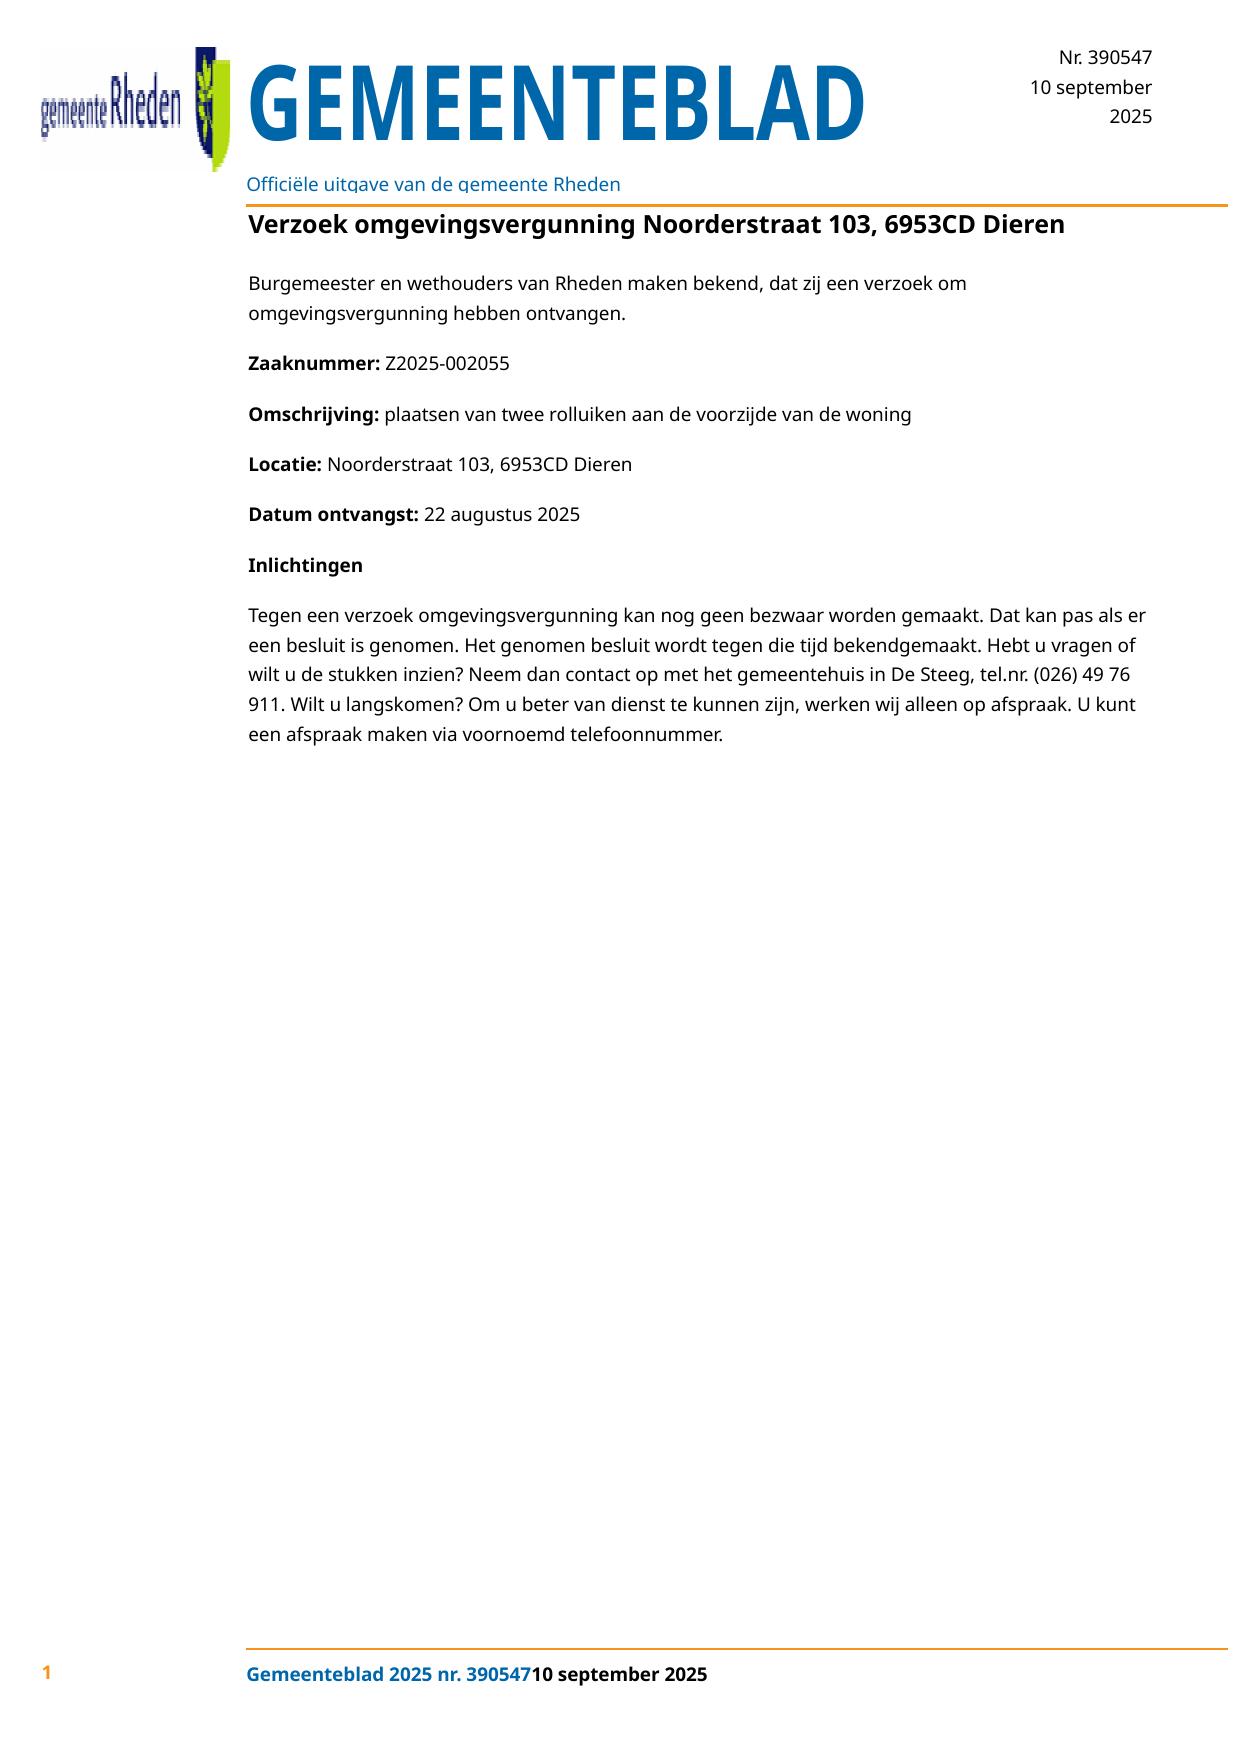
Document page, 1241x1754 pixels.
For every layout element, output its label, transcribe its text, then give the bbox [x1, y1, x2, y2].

text Datum ontvangst: 22 augustus 2025 [248, 502, 1152, 527]
text Verzoek omgevingsvergunning Noorderstraat 103, 6953CD Dieren [248, 207, 1152, 241]
text Omschrijving: plaatsen van twee rolluiken aan de voorzijde van de woning [248, 401, 1152, 426]
text Tegen een verzoek omgevingsvergunning kan nog geen bezwaar worden gemaakt. Dat kan pas als er een besluit is genomen. Het genomen besluit wordt tegen die tijd bekendgemaakt. Hebt u vragen of wilt u de stukken inzien? Neem dan contact op met het gemeentehuis in De Steeg, tel.nr. (026) 49 76 911. Wilt u langskomen? Om u beter van dienst te kunnen zijn, werken wij alleen op afspraak. U kunt een afspraak maken via voornoemd telefoonnummer. [248, 602, 1152, 746]
text Inlichtingen [248, 552, 1152, 578]
text Burgemeester en wethouders van Rheden maken bekend, dat zij een verzoek om omgevingsvergunning hebben ontvangen. [248, 270, 1152, 326]
picture [41, 47, 231, 172]
text Zaaknummer: Z2025-002055 [248, 350, 1152, 376]
text Locatie: Noorderstraat 103, 6953CD Dieren [248, 451, 1152, 477]
